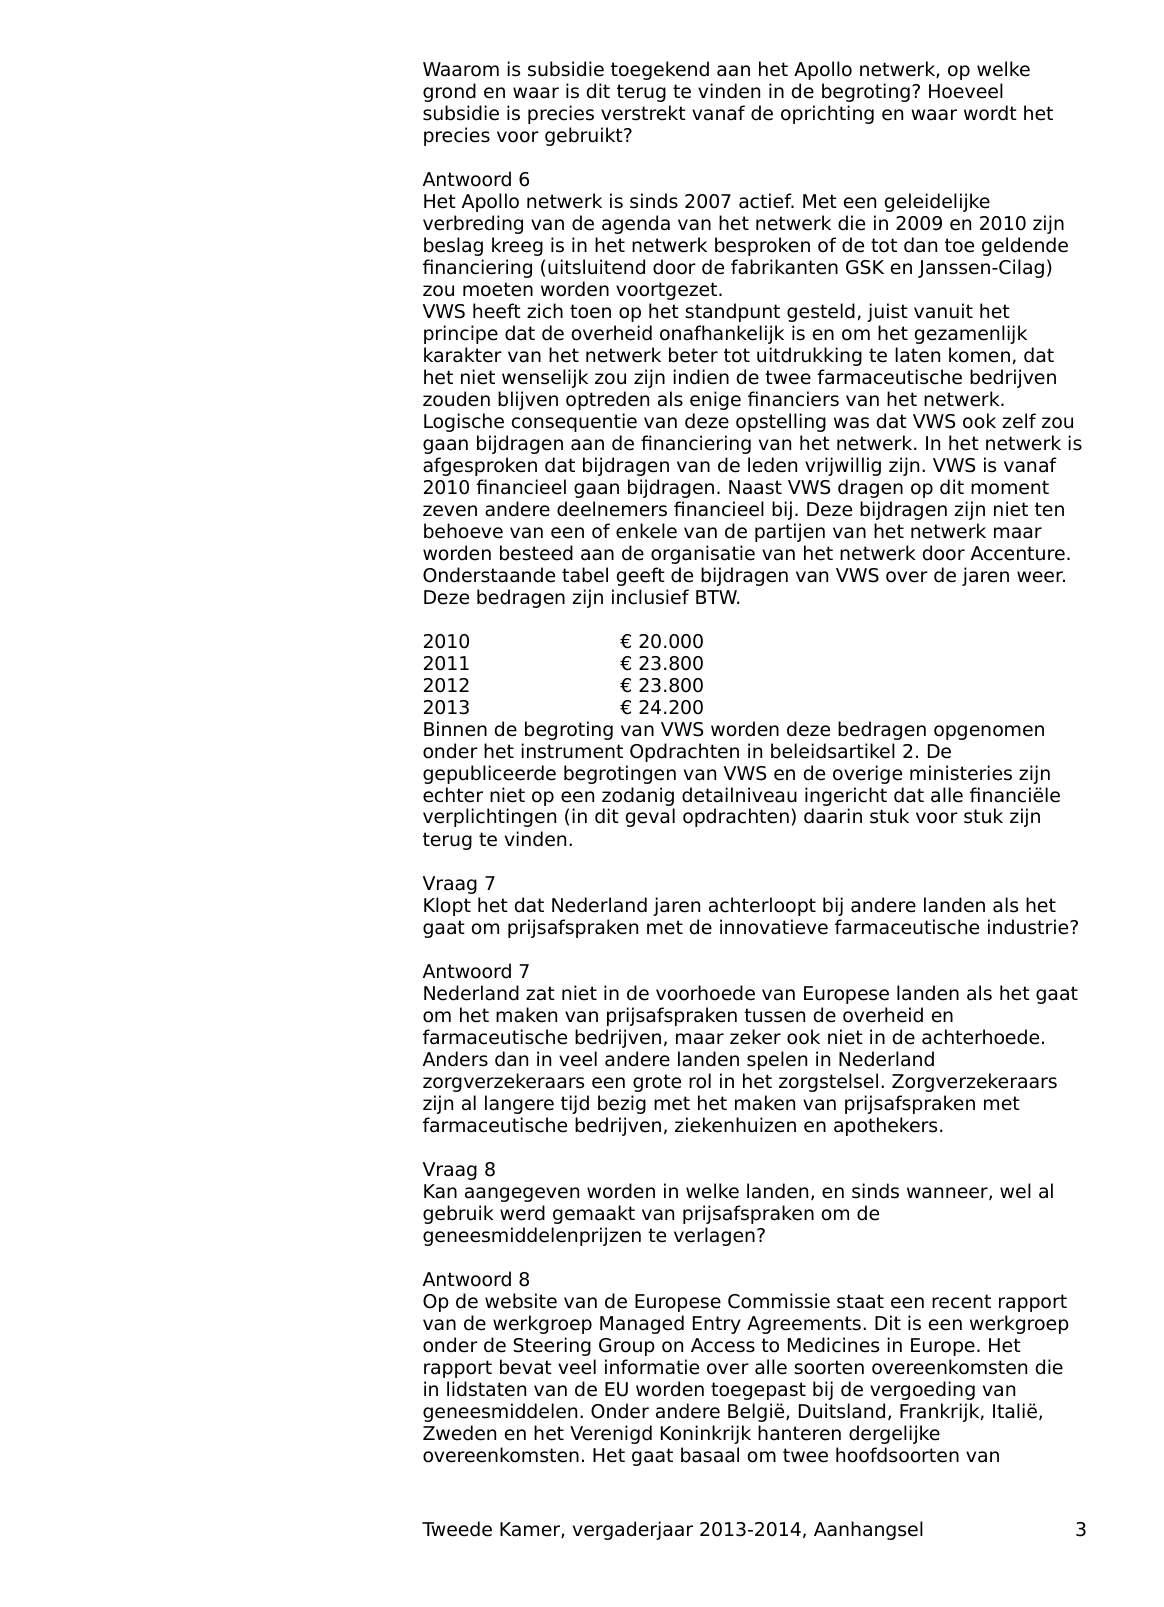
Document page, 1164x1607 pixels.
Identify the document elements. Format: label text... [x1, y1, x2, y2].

table_cell € 23.800 [614, 675, 1087, 697]
table_cell € 23.800 [614, 653, 1087, 674]
text Kan aangegeven worden in welke landen, en sinds wanneer, wel al gebruik werd gemaakt van prijsafspraken om de geneesmiddelenprijzen te verlagen? [422, 1181, 1087, 1247]
text Klopt het dat Nederland jaren achterloopt bij andere landen als het gaat om prijsafspraken met de innovatieve farmaceutische industrie? [422, 894, 1087, 938]
text Binnen de begroting van VWS worden deze bedragen opgenomen onder het instrument Opdrachten in beleidsartikel 2. De gepubliceerde begrotingen van VWS en de overige ministeries zijn echter niet op een zodanig detailniveau ingericht dat alle financiële verplichtingen (in dit geval opdrachten) daarin stuk voor stuk zijn terug te vinden. [422, 718, 1087, 850]
text Waarom is subsidie toegekend aan het Apollo netwerk, op welke grond en waar is dit terug te vinden in de begroting? Hoeveel subsidie is precies verstrekt vanaf de oprichting en waar wordt het precies voor gebruikt? [422, 59, 1087, 147]
text Antwoord 7 [422, 961, 1087, 983]
text Onderstaande tabel geeft de bijdragen van VWS over de jaren weer. Deze bedragen zijn inclusief BTW. [422, 565, 1087, 609]
text Nederland zat niet in de voorhoede van Europese landen als het gaat om het maken van prijsafspraken tussen de overheid en farmaceutische bedrijven, maar zeker ook niet in de achterhoede. Anders dan in veel andere landen spelen in Nederland zorgverzekeraars een grote rol in het zorgstelsel. Zorgverzekeraars zijn al langere tijd bezig met het maken van prijsafspraken met farmaceutische bedrijven, ziekenhuizen en apothekers. [422, 983, 1087, 1137]
table_cell € 24.200 [614, 697, 1087, 718]
table_cell 2013 [422, 697, 614, 718]
table_header € 20.000 [614, 631, 1087, 653]
text Vraag 7 [422, 873, 1087, 894]
table_header 2010 [422, 631, 614, 653]
text Antwoord 6 [422, 169, 1087, 191]
text VWS heeft zich toen op het standpunt gesteld, juist vanuit het principe dat de overheid onafhankelijk is en om het gezamenlijk karakter van het netwerk beter tot uitdrukking te laten komen, dat het niet wenselijk zou zijn indien de twee farmaceutische bedrijven zouden blijven optreden als enige financiers van het netwerk. Logische consequentie van deze opstelling was dat VWS ook zelf zou gaan bijdragen aan de financiering van het netwerk. In het netwerk is afgesproken dat bijdragen van de leden vrijwillig zijn. VWS is vanaf 2010 financieel gaan bijdragen. Naast VWS dragen op dit moment zeven andere deelnemers financieel bij. Deze bijdragen zijn niet ten behoeve van een of enkele van de partijen van het netwerk maar worden besteed aan de organisatie van het netwerk door Accenture. [422, 301, 1087, 565]
text Op de website van de Europese Commissie staat een recent rapport van de werkgroep Managed Entry Agreements. Dit is een werkgroep onder de Steering Group on Access to Medicines in Europe. Het rapport bevat veel informatie over alle soorten overeenkomsten die in lidstaten van de EU worden toegepast bij de vergoeding van geneesmiddelen. Onder andere België, Duitsland, Frankrijk, Italië, Zweden en het Verenigd Koninkrijk hanteren dergelijke overeenkomsten. Het gaat basaal om twee hoofdsoorten van [422, 1291, 1087, 1467]
table_cell 2012 [422, 675, 614, 697]
text Vraag 8 [422, 1159, 1087, 1181]
table_cell 2011 [422, 653, 614, 674]
text Het Apollo netwerk is sinds 2007 actief. Met een geleidelijke verbreding van de agenda van het netwerk die in 2009 en 2010 zijn beslag kreeg is in het netwerk besproken of de tot dan toe geldende financiering (uitsluitend door de fabrikanten GSK en Janssen-Cilag) zou moeten worden voortgezet. [422, 191, 1087, 301]
text Antwoord 8 [422, 1269, 1087, 1291]
